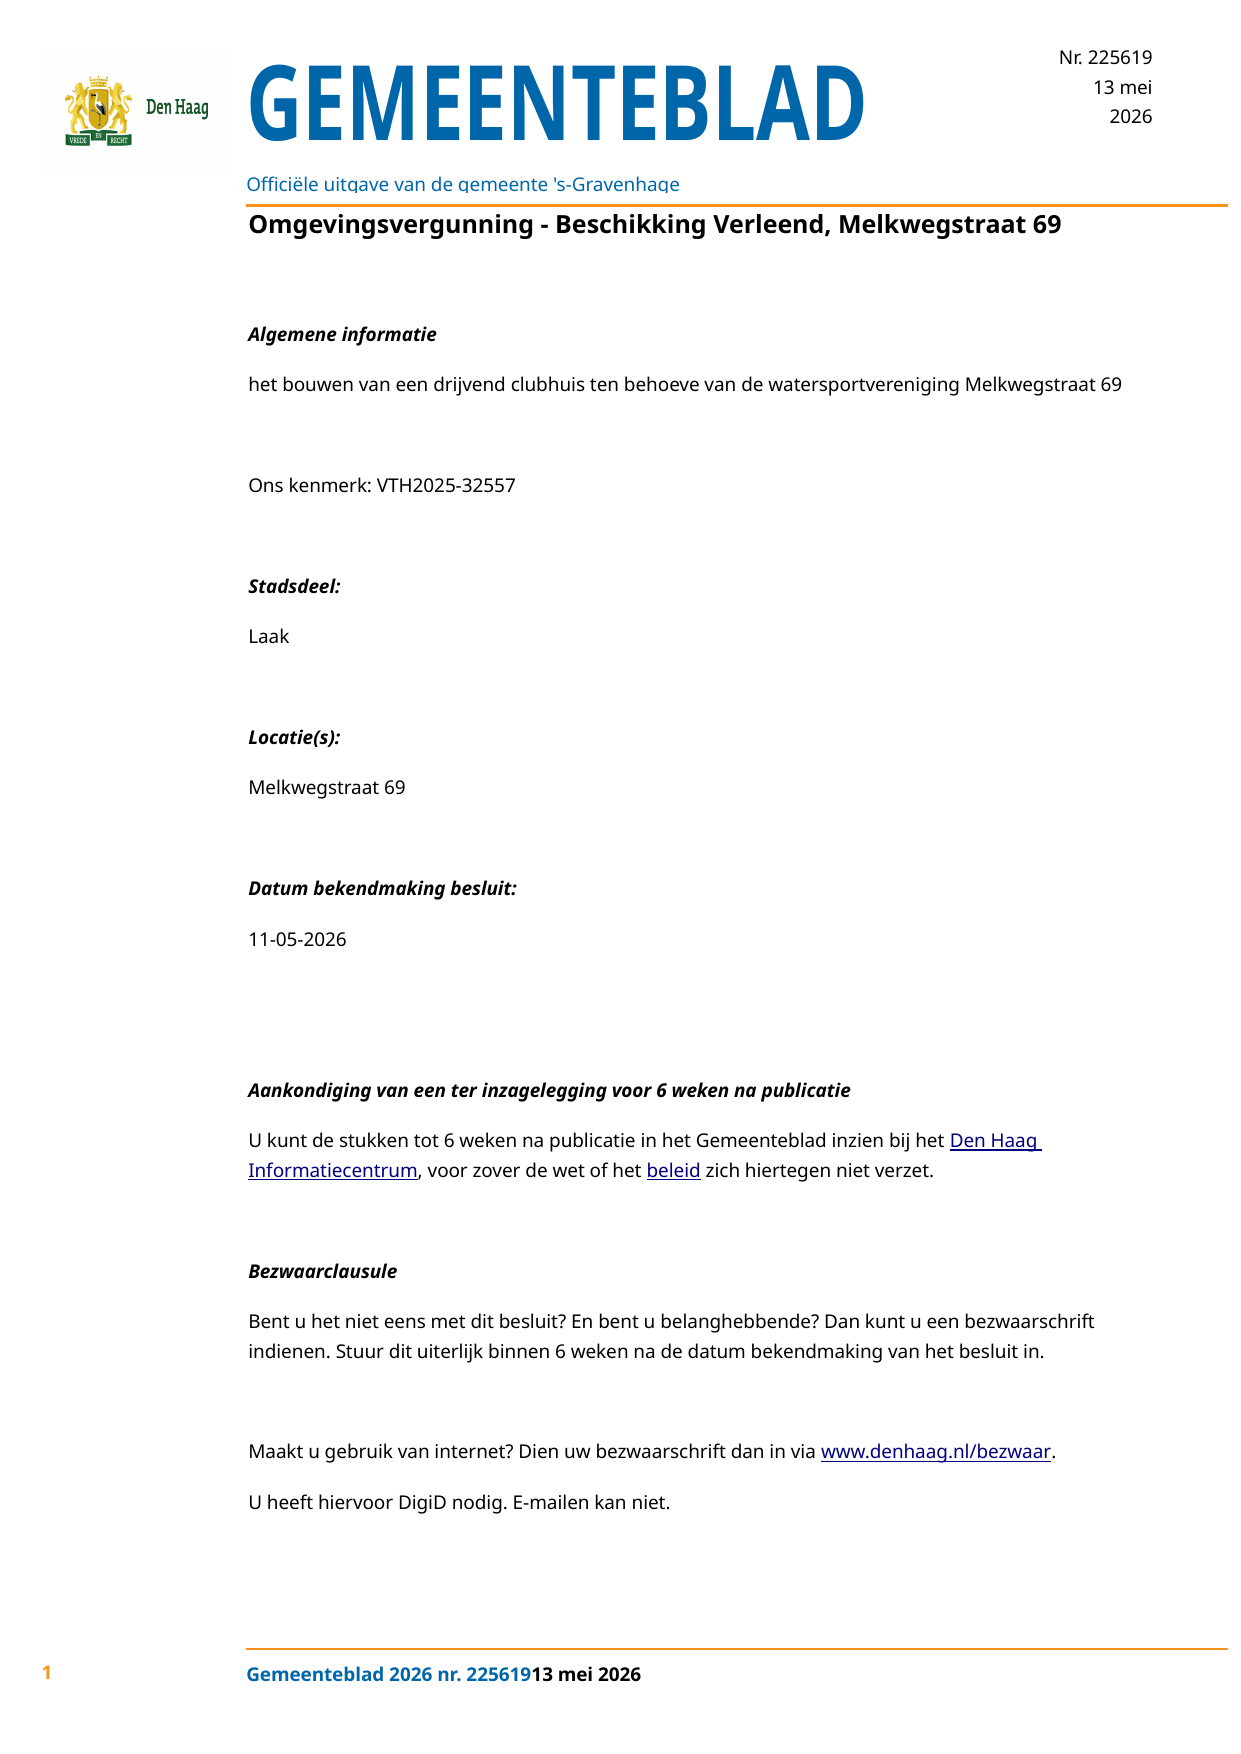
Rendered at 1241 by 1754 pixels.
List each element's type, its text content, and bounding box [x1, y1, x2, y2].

text het bouwen van een drijvend clubhuis ten behoeve van de watersportvereniging Melkwegstraat 69 [248, 371, 1152, 397]
text Bent u het niet eens met dit besluit? En bent u belanghebbende? Dan kunt u een bezwaarschrift indienen. Stuur dit uiterlijk binnen 6 weken na de datum bekendmaking van het besluit in. [248, 1308, 1152, 1363]
text Maakt u gebruik van internet? Dien uw bezwaarschrift dan in via www.denhaag.nl/bezwaar. [248, 1439, 1152, 1464]
text Algemene informatie [248, 321, 1152, 346]
text Stadsdeel: [248, 573, 1152, 598]
text Bezwaarclausule [248, 1258, 1152, 1283]
text Omgevingsvergunning - Beschikking Verleend, Melkwegstraat 69 [248, 207, 1152, 241]
text Laak [248, 623, 1152, 649]
text Ons kenmerk: VTH2025-32557 [248, 472, 1152, 498]
text U heeft hiervoor DigiD nodig. E-mailen kan niet. [248, 1489, 1152, 1515]
text Melkwegstraat 69 [248, 774, 1152, 800]
text Locatie(s): [248, 724, 1152, 750]
text Aankondiging van een ter inzagelegging voor 6 weken na publicatie [248, 1077, 1152, 1103]
picture [41, 47, 231, 172]
text 11-05-2026 [248, 926, 1152, 951]
text Datum bekendmaking besluit: [248, 875, 1152, 901]
text U kunt de stukken tot 6 weken na publicatie in het Gemeenteblad inzien bij het Den Haag Informatiecentrum, voor zover de wet of het beleid zich hiertegen niet verzet. [248, 1127, 1152, 1183]
